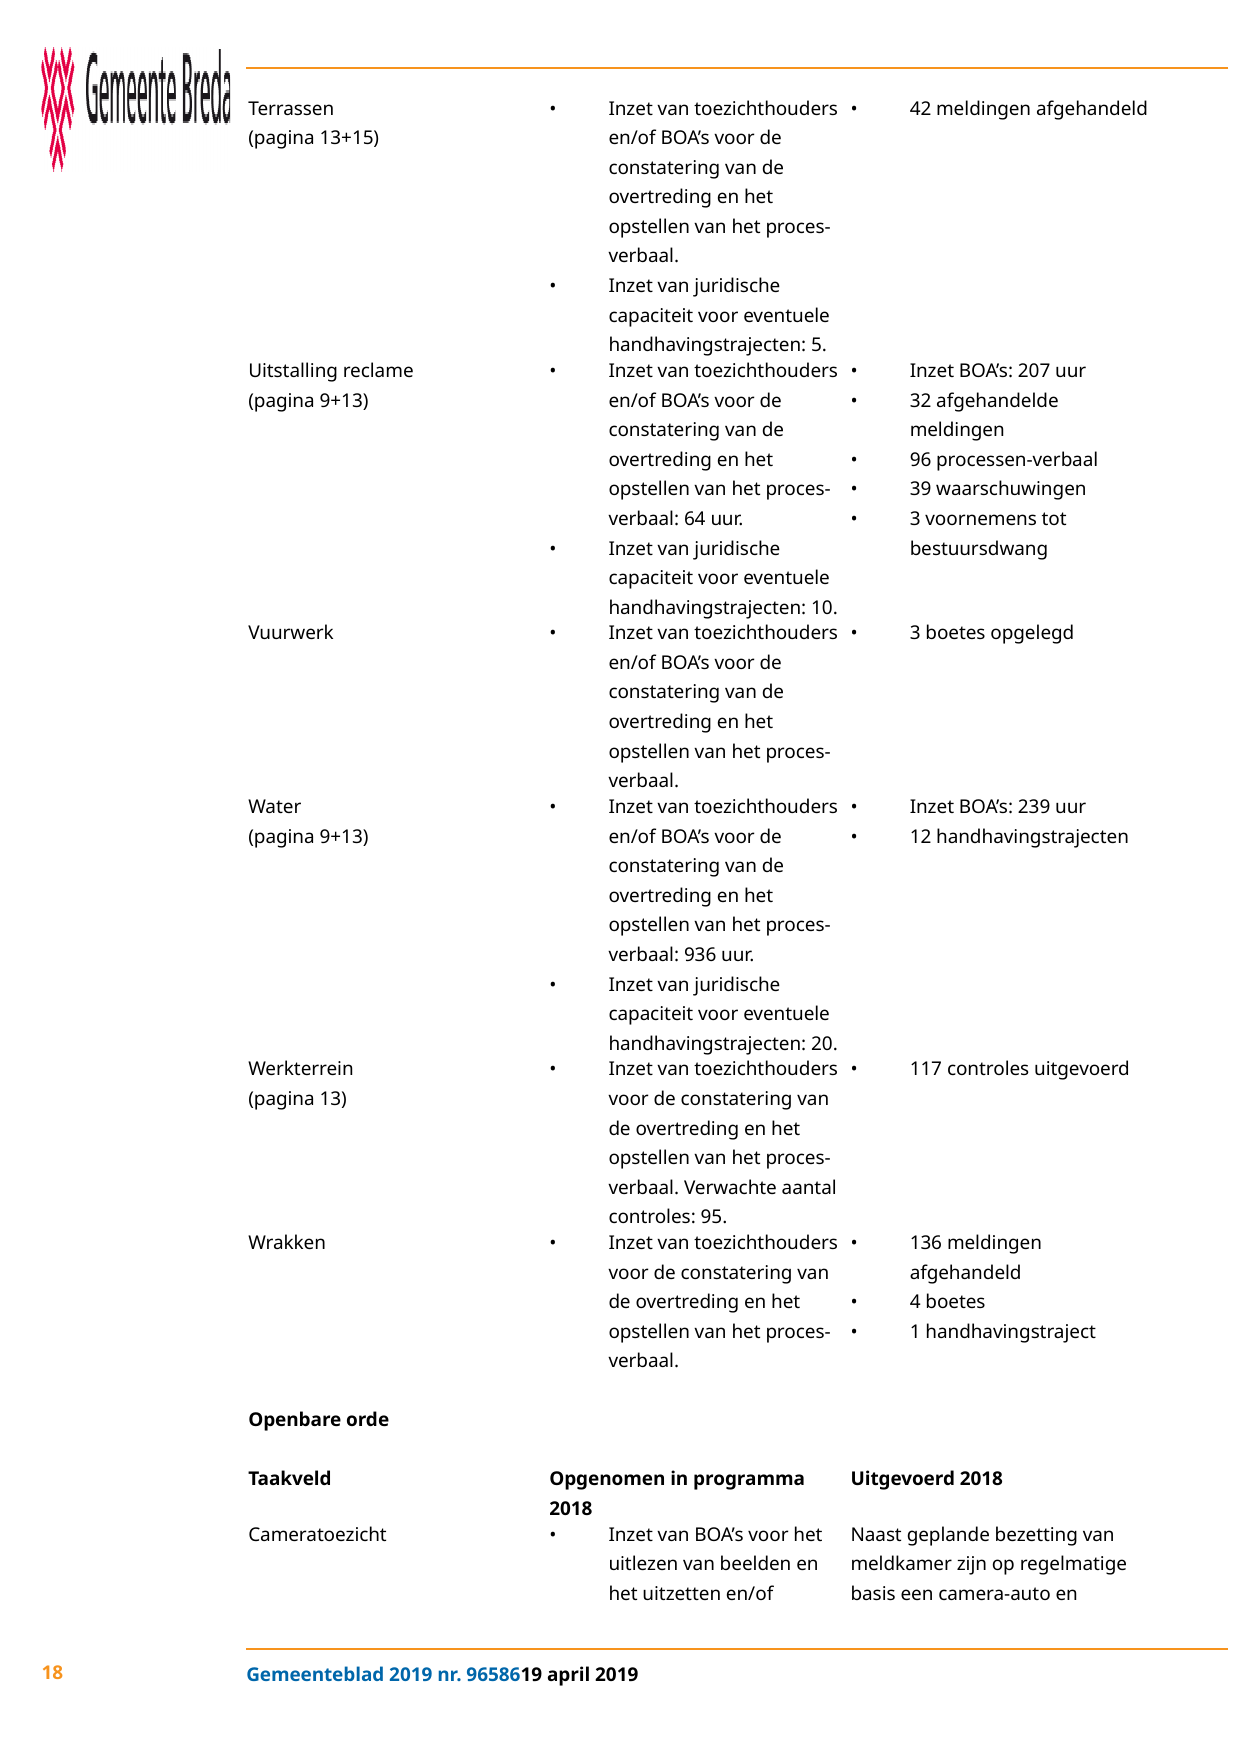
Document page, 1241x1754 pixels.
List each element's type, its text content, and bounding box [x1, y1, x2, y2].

table_cell Naast geplande bezetting van meldkamer zijn op regelmatige basis een camera-auto en [850, 1521, 1152, 1606]
table_cell Wrakken [248, 1229, 549, 1373]
text Openbare orde [248, 1406, 1152, 1432]
table_cell Uitstalling reclame (pagina 9+13) [248, 357, 549, 619]
table_cell Inzet van toezichthouders voor de constatering van de overtreding en het opstellen van het proces-verbaal. [549, 1229, 850, 1373]
table_cell Inzet BOA’s: 239 uur 12 handhavingstrajecten [850, 793, 1152, 1056]
table_cell Werkterrein (pagina 13) [248, 1056, 549, 1229]
table_cell 42 meldingen afgehandeld [850, 95, 1152, 357]
table_cell Inzet van BOA’s voor het uitlezen van beelden en het uitzetten en/of [549, 1521, 850, 1606]
table_cell Vuurwerk [248, 620, 549, 793]
table_cell Water (pagina 9+13) [248, 793, 549, 1056]
table_cell 136 meldingen afgehandeld 4 boetes 1 handhavingstraject [850, 1229, 1152, 1373]
table_cell Terrassen (pagina 13+15) [248, 95, 549, 357]
table_cell Inzet van toezichthouders en/of BOA’s voor de constatering van de overtreding en het opstellen van het proces-verbaal: 64 uur. Inzet van juridische capaciteit voor eventuele handhavingstrajecten: 10. [549, 357, 850, 619]
table_cell Inzet van toezichthouders en/of BOA’s voor de constatering van de overtreding en het opstellen van het proces-verbaal. Inzet van juridische capaciteit voor eventuele handhavingstrajecten: 5. [549, 95, 850, 357]
table_cell Inzet BOA’s: 207 uur 32 afgehandelde meldingen 96 processen-verbaal 39 waarschuwingen 3 voornemens tot bestuursdwang [850, 357, 1152, 619]
table_header Uitgevoerd 2018 [850, 1465, 1152, 1521]
table_cell 117 controles uitgevoerd [850, 1056, 1152, 1229]
table_cell Cameratoezicht [248, 1521, 549, 1606]
picture [41, 47, 231, 172]
table_cell Inzet van toezichthouders en/of BOA’s voor de constatering van de overtreding en het opstellen van het proces-verbaal: 936 uur. Inzet van juridische capaciteit voor eventuele handhavingstrajecten: 20. [549, 793, 850, 1056]
table_cell Inzet van toezichthouders en/of BOA’s voor de constatering van de overtreding en het opstellen van het proces-verbaal. [549, 620, 850, 793]
table_cell 3 boetes opgelegd [850, 620, 1152, 793]
table_header Taakveld [248, 1465, 549, 1521]
table_header Opgenomen in programma 2018 [549, 1465, 850, 1521]
table_cell Inzet van toezichthouders voor de constatering van de overtreding en het opstellen van het proces-verbaal. Verwachte aantal controles: 95. [549, 1056, 850, 1229]
